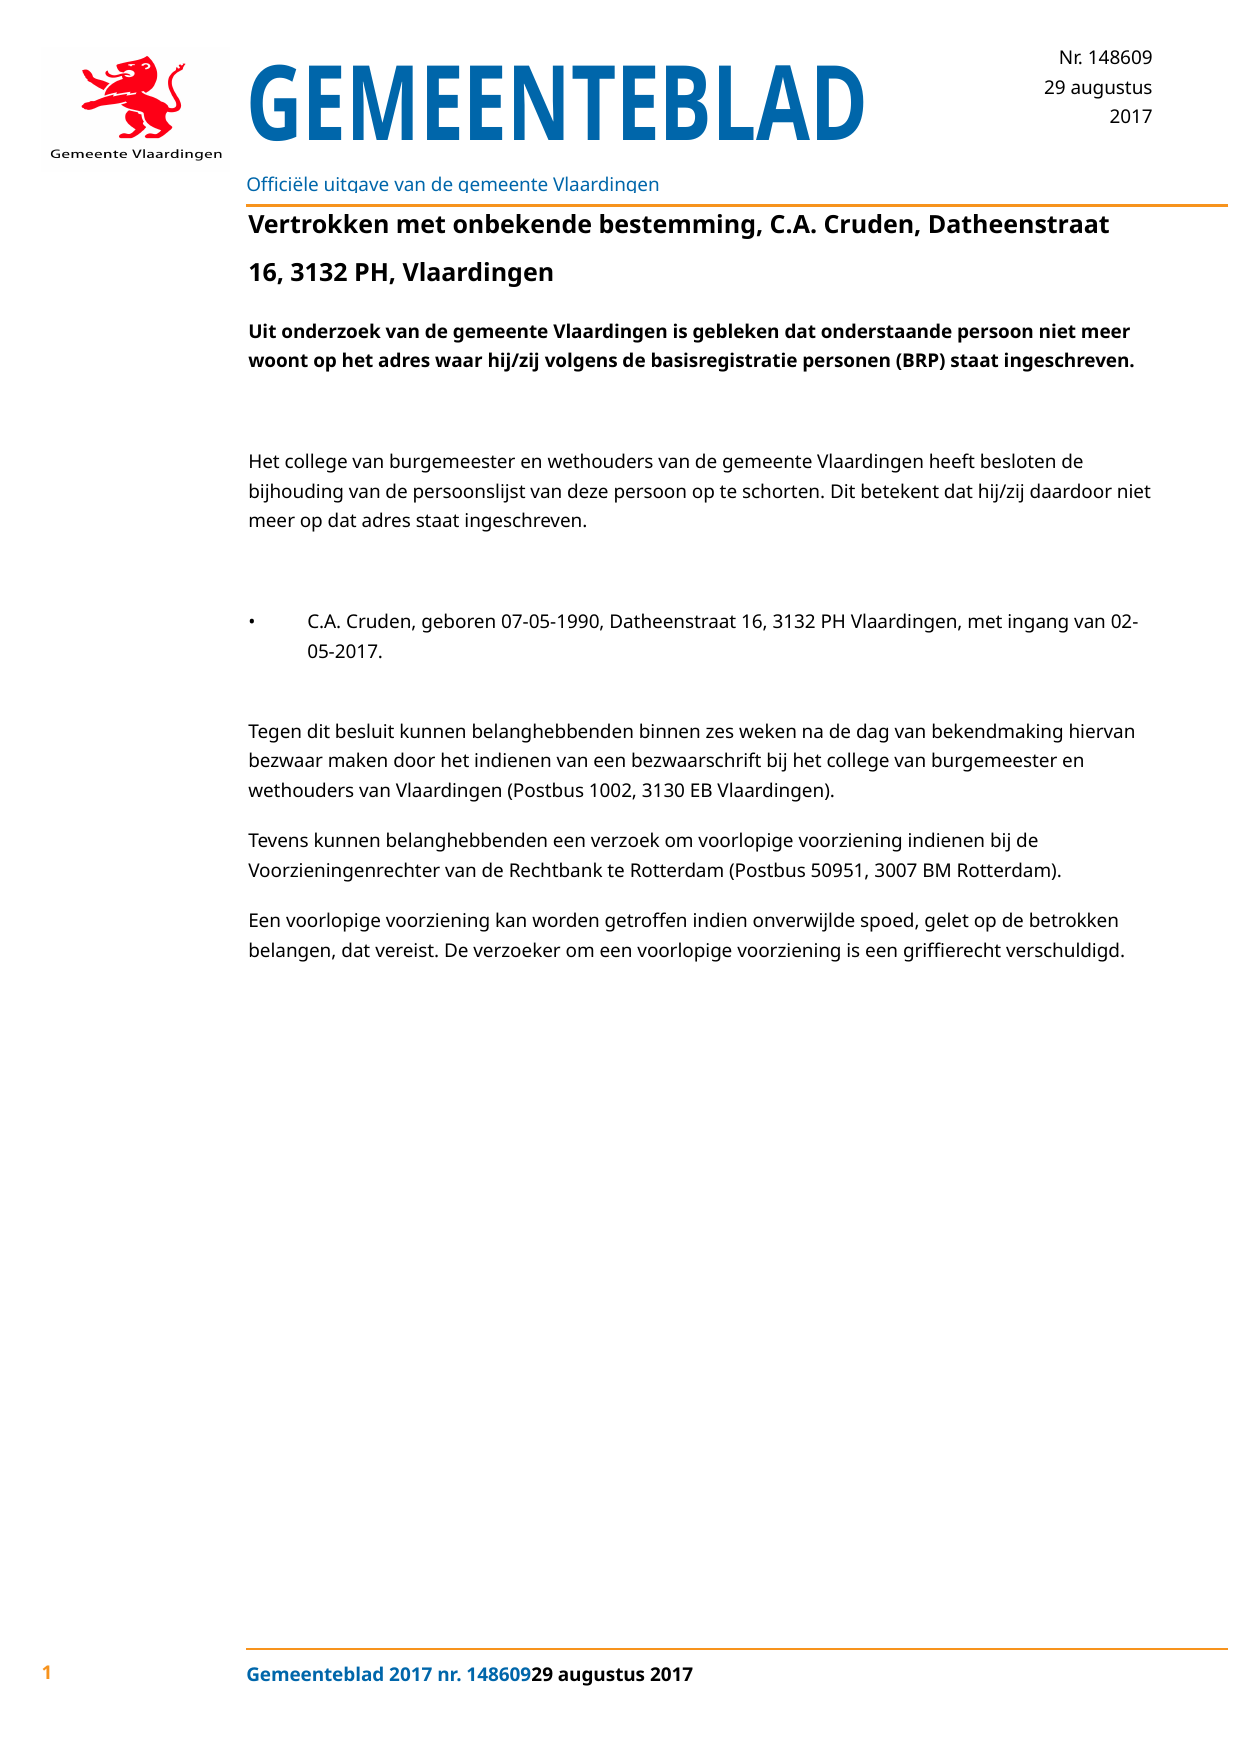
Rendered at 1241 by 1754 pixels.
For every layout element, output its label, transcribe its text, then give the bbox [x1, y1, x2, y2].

text Uit onderzoek van de gemeente Vlaardingen is gebleken dat onderstaande persoon niet meer woont op het adres waar hij/zij volgens de basisregistratie personen (BRP) staat ingeschreven. [248, 318, 1152, 373]
list C.A. Cruden, geboren 07-05-1990, Datheenstraat 16, 3132 PH Vlaardingen, met ingang van 02-05-2017. [248, 608, 1152, 664]
text Tevens kunnen belanghebbenden een verzoek om voorlopige voorziening indienen bij de Voorzieningenrechter van de Rechtbank te Rotterdam (Postbus 50951, 3007 BM Rotterdam). [248, 827, 1152, 883]
text Vertrokken met onbekende bestemming, C.A. Cruden, Datheenstraat 16, 3132 PH, Vlaardingen [248, 207, 1152, 288]
picture [41, 47, 231, 172]
text Een voorlopige voorziening kan worden getroffen indien onverwijlde spoed, gelet op de betrokken belangen, dat vereist. De verzoeker om een voorlopige voorziening is een griffierecht verschuldigd. [248, 907, 1152, 963]
text Het college van burgemeester en wethouders van de gemeente Vlaardingen heeft besloten de bijhouding van de persoonslijst van deze persoon op te schorten. Dit betekent dat hij/zij daardoor niet meer op dat adres staat ingeschreven. [248, 448, 1152, 533]
text Tegen dit besluit kunnen belanghebbenden binnen zes weken na de dag van bekendmaking hiervan bezwaar maken door het indienen van een bezwaarschrift bij het college van burgemeester en wethouders van Vlaardingen (Postbus 1002, 3130 EB Vlaardingen). [248, 718, 1152, 803]
